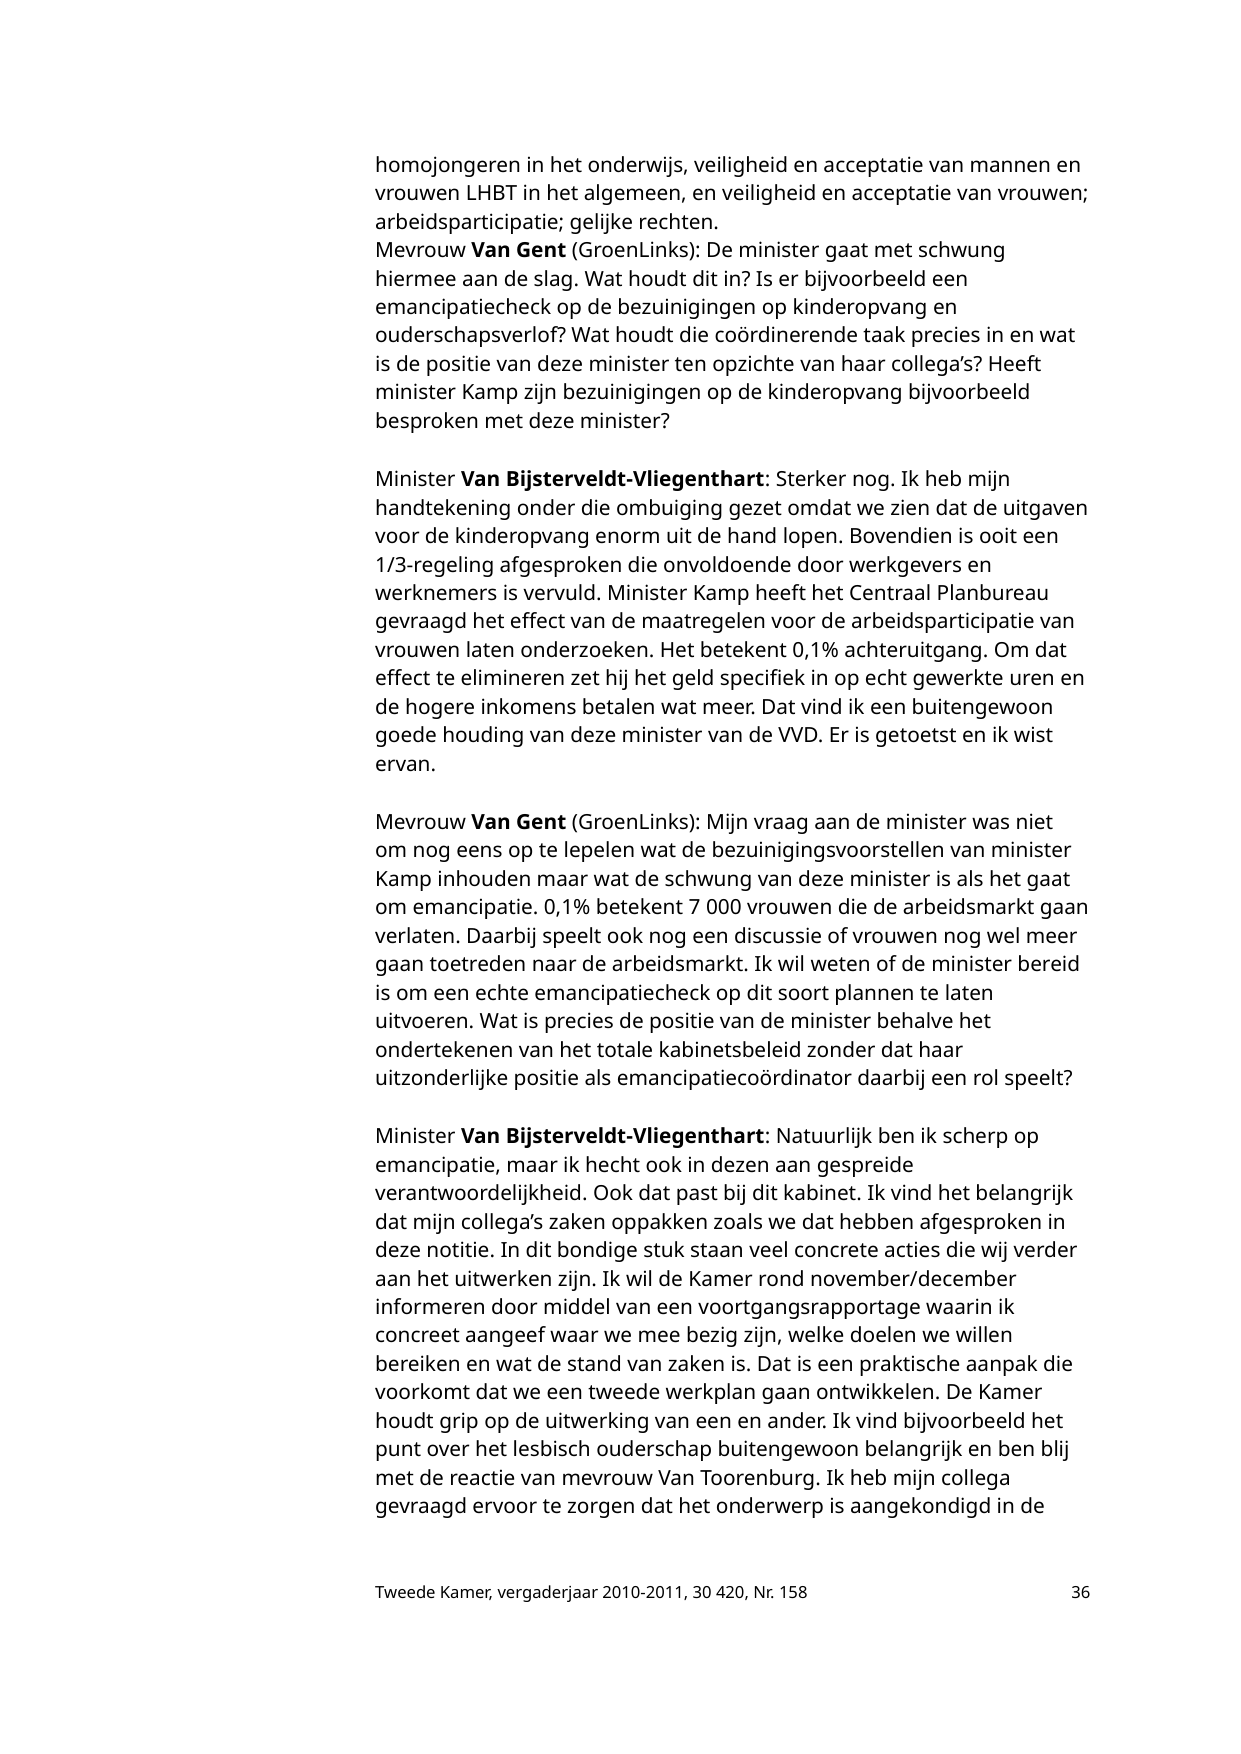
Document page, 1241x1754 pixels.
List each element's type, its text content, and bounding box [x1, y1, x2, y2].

text Mevrouw Van Gent (GroenLinks): De minister gaat met schwung hiermee aan de slag. Wat houdt dit in? Is er bijvoorbeeld een emancipatiecheck op de bezuinigingen op kinderopvang en ouderschapsverlof? Wat houdt die coördinerende taak precies in en wat is de positie van deze minister ten opzichte van haar collega’s? Heeft minister Kamp zijn bezuinigingen op de kinderopvang bijvoorbeeld besproken met deze minister? [375, 235, 1090, 434]
text Mevrouw Van Gent (GroenLinks): Mijn vraag aan de minister was niet om nog eens op te lepelen wat de bezuinigingsvoorstellen van minister Kamp inhouden maar wat de schwung van deze minister is als het gaat om emancipatie. 0,1% betekent 7 000 vrouwen die de arbeidsmarkt gaan verlaten. Daarbij speelt ook nog een discussie of vrouwen nog wel meer gaan toetreden naar de arbeidsmarkt. Ik wil weten of de minister bereid is om een echte emancipatiecheck op dit soort plannen te laten uitvoeren. Wat is precies de positie van de minister behalve het ondertekenen van het totale kabinetsbeleid zonder dat haar uitzonderlijke positie als emancipatiecoördinator daarbij een rol speelt? [375, 807, 1090, 1092]
text Minister Van Bijsterveldt-Vliegenthart: Natuurlijk ben ik scherp op emancipatie, maar ik hecht ook in dezen aan gespreide verantwoordelijkheid. Ook dat past bij dit kabinet. Ik vind het belangrijk dat mijn collega’s zaken oppakken zoals we dat hebben afgesproken in deze notitie. In dit bondige stuk staan veel concrete acties die wij verder aan het uitwerken zijn. Ik wil de Kamer rond november/december informeren door middel van een voortgangsrapportage waarin ik concreet aangeef waar we mee bezig zijn, welke doelen we willen bereiken en wat de stand van zaken is. Dat is een praktische aanpak die voorkomt dat we een tweede werkplan gaan ontwikkelen. De Kamer houdt grip op de uitwerking van een en ander. Ik vind bijvoorbeeld het punt over het lesbisch ouderschap buitengewoon belangrijk en ben blij met de reactie van mevrouw Van Toorenburg. Ik heb mijn collega gevraagd ervoor te zorgen dat het onderwerp is aangekondigd in de [375, 1122, 1090, 1520]
text Minister Van Bijsterveldt-Vliegenthart: Sterker nog. Ik heb mijn handtekening onder die ombuiging gezet omdat we zien dat de uitgaven voor de kinderopvang enorm uit de hand lopen. Bovendien is ooit een 1/3-regeling afgesproken die onvoldoende door werkgevers en werknemers is vervuld. Minister Kamp heeft het Centraal Planbureau gevraagd het effect van de maatregelen voor de arbeidsparticipatie van vrouwen laten onderzoeken. Het betekent 0,1% achteruitgang. Om dat effect te elimineren zet hij het geld specifiek in op echt gewerkte uren en de hogere inkomens betalen wat meer. Dat vind ik een buitengewoon goede houding van deze minister van de VVD. Er is getoetst en ik wist ervan. [375, 464, 1090, 777]
text homojongeren in het onderwijs, veiligheid en acceptatie van mannen en vrouwen LHBT in het algemeen, en veiligheid en acceptatie van vrouwen; arbeidsparticipatie; gelijke rechten. [375, 150, 1090, 235]
